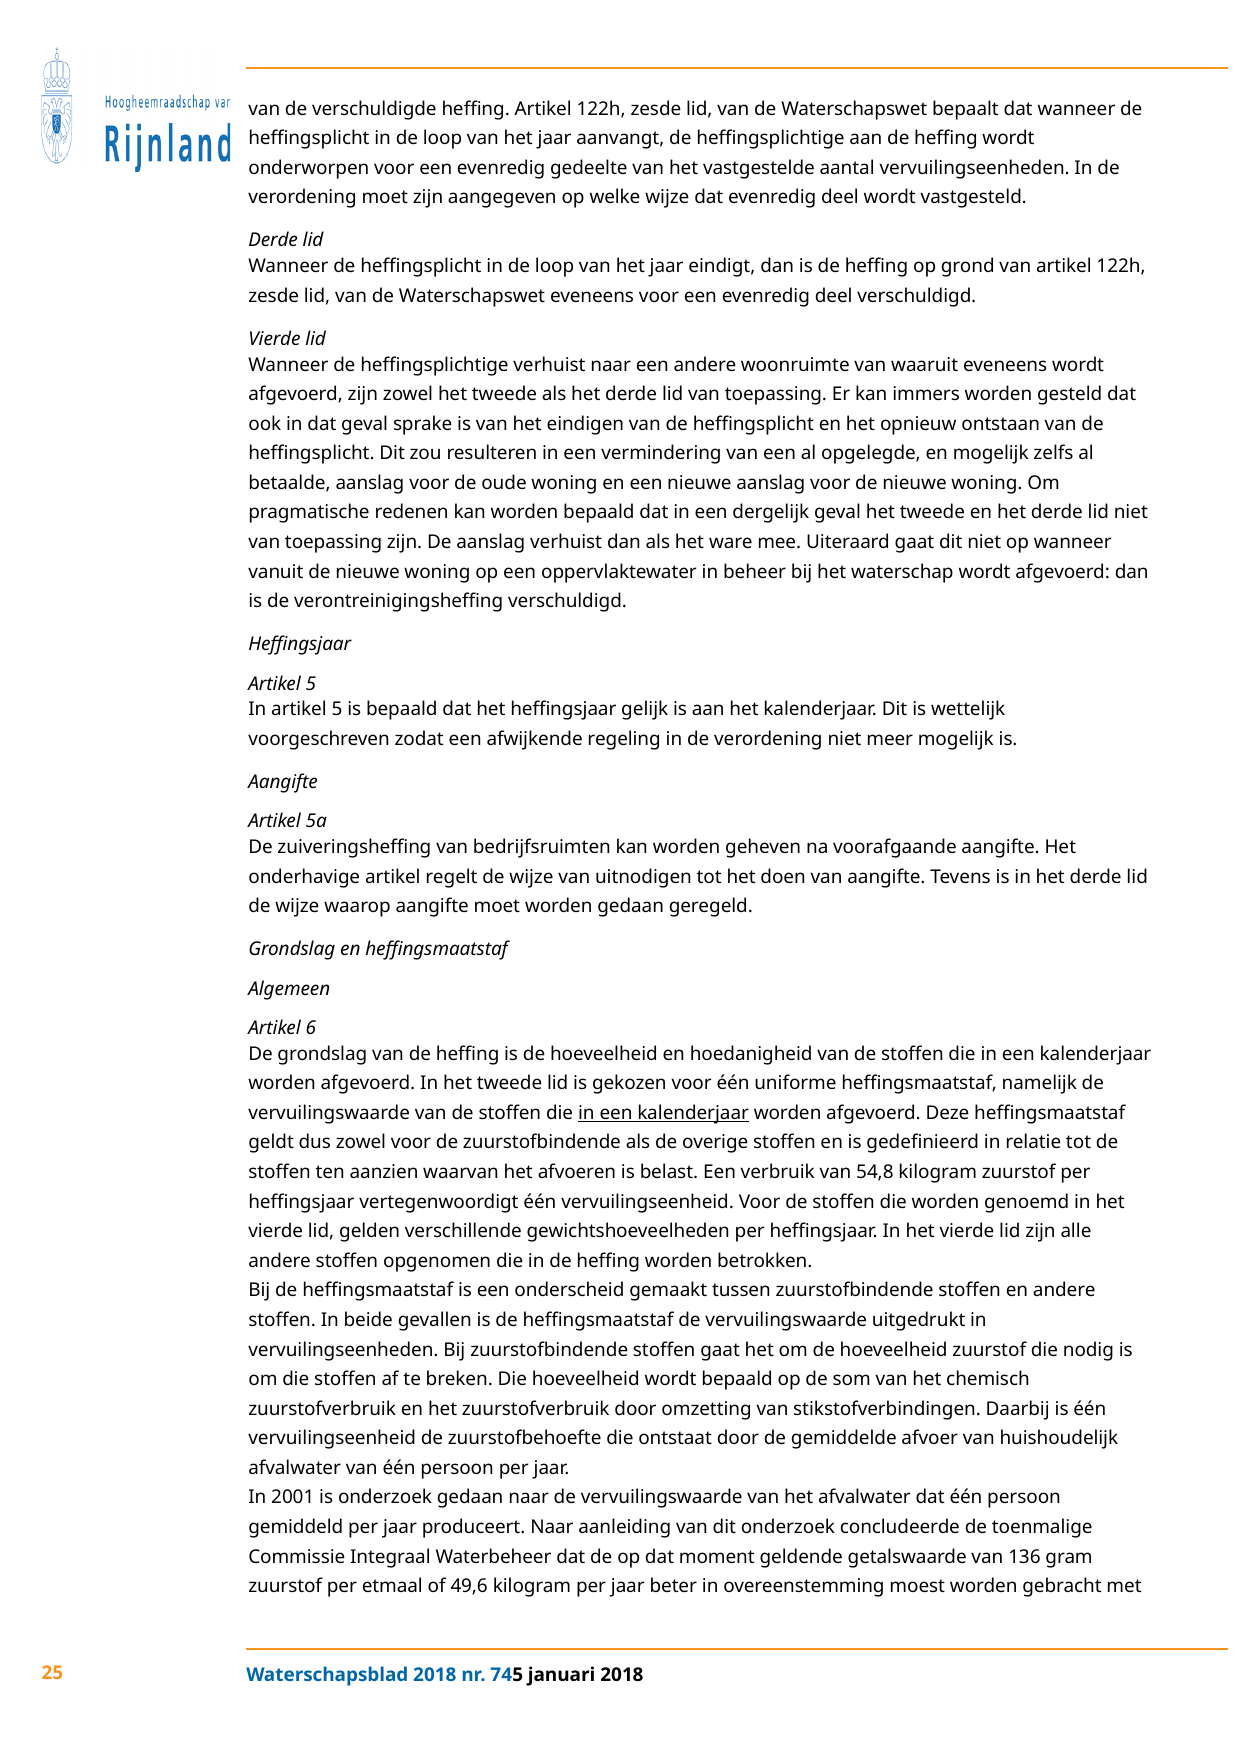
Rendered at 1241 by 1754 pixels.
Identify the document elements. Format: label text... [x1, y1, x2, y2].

text Wanneer de heffingsplicht in de loop van het jaar eindigt, dan is de heffing op grond van artikel 122h, zesde lid, van de Waterschapswet eveneens voor een evenredig deel verschuldigd. [248, 252, 1152, 308]
text Derde lid [248, 227, 1152, 252]
text Algemeen [248, 975, 1152, 1001]
text Vierde lid [248, 325, 1152, 351]
text Heffingsjaar [248, 631, 1152, 656]
text Artikel 5 [248, 670, 1152, 696]
picture [41, 47, 231, 172]
text De grondslag van de heffing is de hoeveelheid en hoedanigheid van de stoffen die in een kalenderjaar worden afgevoerd. In het tweede lid is gekozen voor één uniforme heffingsmaatstaf, namelijk de vervuilingswaarde van de stoffen die in een kalenderjaar worden afgevoerd. Deze heffingsmaatstaf geldt dus zowel voor de zuurstofbindende als de overige stoffen en is gedefinieerd in relatie tot de stoffen ten aanzien waarvan het afvoeren is belast. Een verbruik van 54,8 kilogram zuurstof per heffingsjaar vertegenwoordigt één vervuilingseenheid. Voor de stoffen die worden genoemd in het vierde lid, gelden verschillende gewichtshoeveelheden per heffingsjaar. In het vierde lid zijn alle andere stoffen opgenomen die in de heffing worden betrokken. [248, 1040, 1152, 1273]
text Grondslag en heffingsmaatstaf [248, 936, 1152, 961]
text Aangifte [248, 768, 1152, 794]
text Bij de heffingsmaatstaf is een onderscheid gemaakt tussen zuurstofbindende stoffen en andere stoffen. In beide gevallen is de heffingsmaatstaf de vervuilingswaarde uitgedrukt in vervuilingseenheden. Bij zuurstofbindende stoffen gaat het om de hoeveelheid zuurstof die nodig is om die stoffen af te breken. Die hoeveelheid wordt bepaald op de som van het chemisch zuurstofverbruik en het zuurstofverbruik door omzetting van stikstofverbindingen. Daarbij is één vervuilingseenheid de zuurstofbehoefte die ontstaat door de gemiddelde afvoer van huishoudelijk afvalwater van één persoon per jaar. [248, 1277, 1152, 1480]
text De zuiveringsheffing van bedrijfsruimten kan worden geheven na voorafgaande aangifte. Het onderhavige artikel regelt de wijze van uitnodigen tot het doen van aangifte. Tevens is in het derde lid de wijze waarop aangifte moet worden gedaan geregeld. [248, 833, 1152, 918]
text Artikel 5a [248, 808, 1152, 833]
text van de verschuldigde heffing. Artikel 122h, zesde lid, van de Waterschapswet bepaalt dat wanneer de heffingsplicht in de loop van het jaar aanvangt, de heffingsplichtige aan de heffing wordt onderworpen voor een evenredig gedeelte van het vastgestelde aantal vervuilingseenheden. In de verordening moet zijn aangegeven op welke wijze dat evenredig deel wordt vastgesteld. [248, 95, 1152, 209]
text Wanneer de heffingsplichtige verhuist naar een andere woonruimte van waaruit eveneens wordt afgevoerd, zijn zowel het tweede als het derde lid van toepassing. Er kan immers worden gesteld dat ook in dat geval sprake is van het eindigen van de heffingsplicht en het opnieuw ontstaan van de heffingsplicht. Dit zou resulteren in een vermindering van een al opgelegde, en mogelijk zelfs al betaalde, aanslag voor de oude woning en een nieuwe aanslag voor de nieuwe woning. Om pragmatische redenen kan worden bepaald dat in een dergelijk geval het tweede en het derde lid niet van toepassing zijn. De aanslag verhuist dan als het ware mee. Uiteraard gaat dit niet op wanneer vanuit de nieuwe woning op een oppervlaktewater in beheer bij het waterschap wordt afgevoerd: dan is de verontreinigingsheffing verschuldigd. [248, 351, 1152, 613]
text In artikel 5 is bepaald dat het heffingsjaar gelijk is aan het kalenderjaar. Dit is wettelijk voorgeschreven zodat een afwijkende regeling in de verordening niet meer mogelijk is. [248, 696, 1152, 751]
text Artikel 6 [248, 1014, 1152, 1040]
text In 2001 is onderzoek gedaan naar de vervuilingswaarde van het afvalwater dat één persoon gemiddeld per jaar produceert. Naar aanleiding van dit onderzoek concludeerde de toenmalige Commissie Integraal Waterbeheer dat de op dat moment geldende getalswaarde van 136 gram zuurstof per etmaal of 49,6 kilogram per jaar beter in overeenstemming moest worden gebracht met [248, 1484, 1152, 1598]
